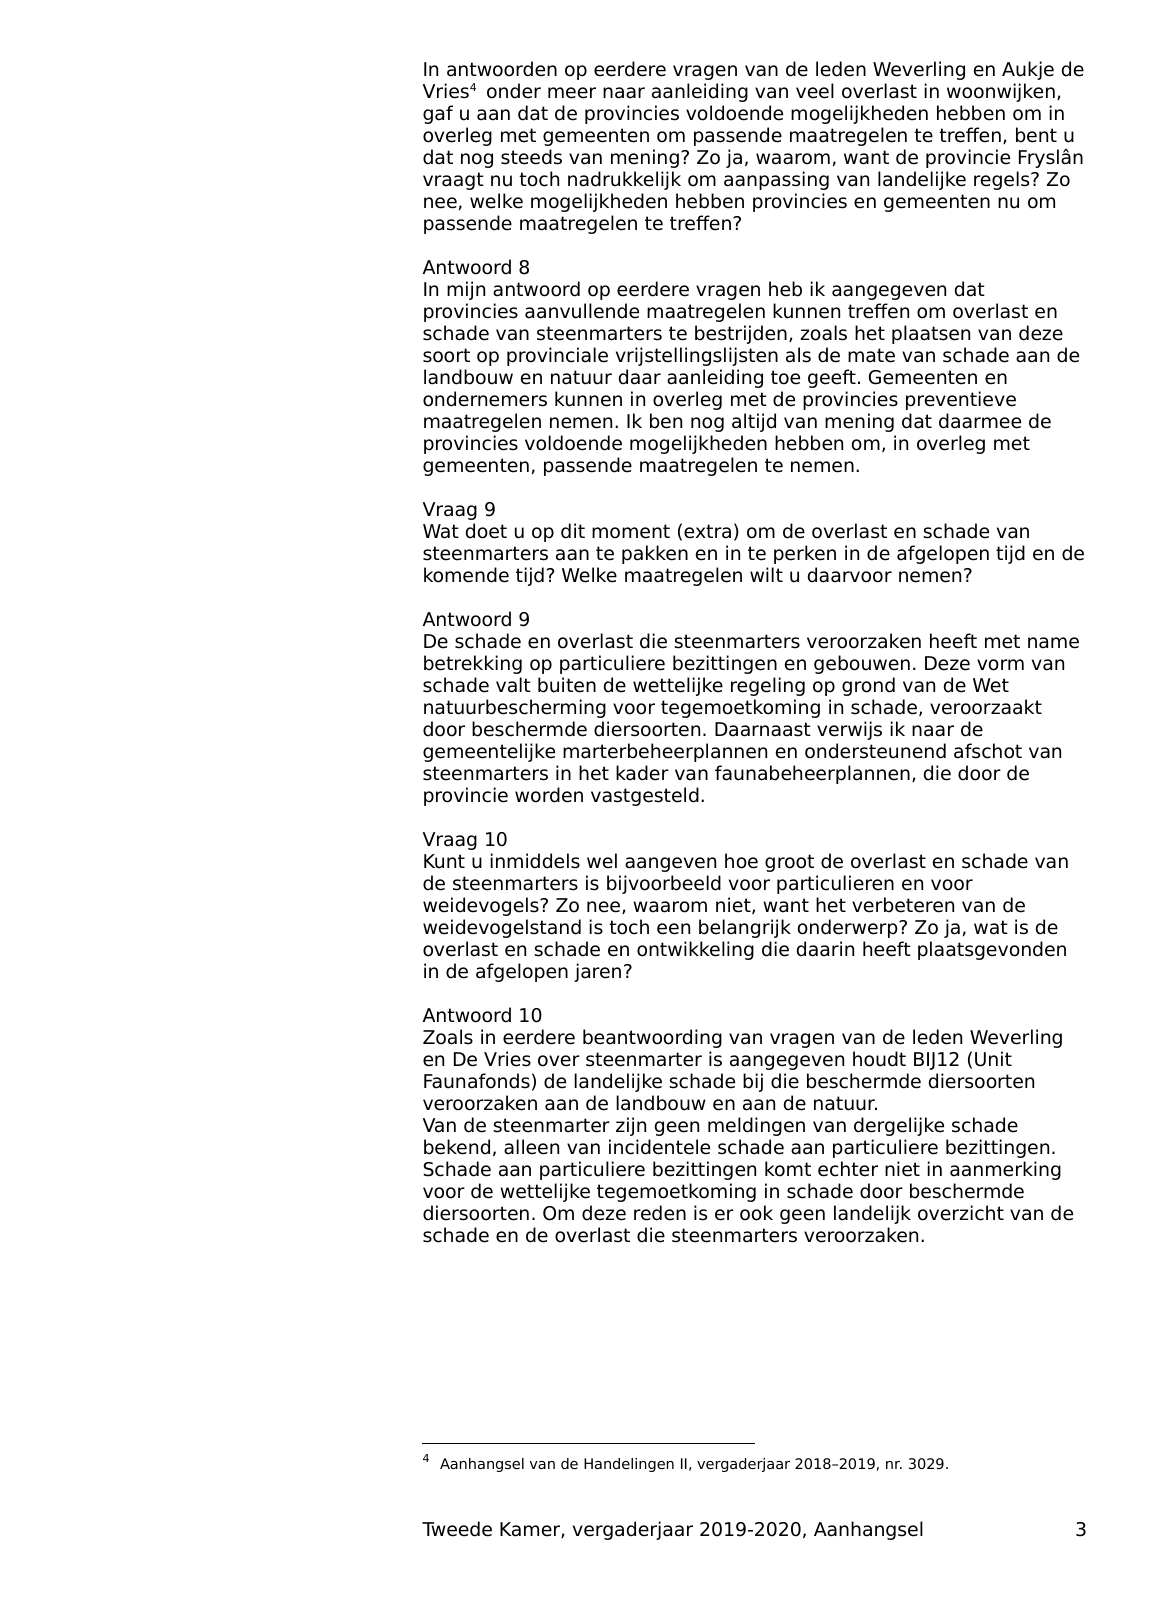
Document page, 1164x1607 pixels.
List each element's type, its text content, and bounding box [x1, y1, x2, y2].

text Zoals in eerdere beantwoording van vragen van de leden Weverling en De Vries over steenmarter is aangegeven houdt BIJ12 (Unit Faunafonds) de landelijke schade bij die beschermde diersoorten veroorzaken aan de landbouw en aan de natuur. [422, 1027, 1087, 1115]
text Kunt u inmiddels wel aangeven hoe groot de overlast en schade van de steenmarters is bijvoorbeeld voor particulieren en voor weidevogels? Zo nee, waarom niet, want het verbeteren van de weidevogelstand is toch een belangrijk onderwerp? Zo ja, wat is de overlast en schade en ontwikkeling die daarin heeft plaatsgevonden in de afgelopen jaren? [422, 851, 1087, 983]
text De schade en overlast die steenmarters veroorzaken heeft met name betrekking op particuliere bezittingen en gebouwen. Deze vorm van schade valt buiten de wettelijke regeling op grond van de Wet natuurbescherming voor tegemoetkoming in schade, veroorzaakt door beschermde diersoorten. Daarnaast verwijs ik naar de gemeentelijke marterbeheerplannen en ondersteunend afschot van steenmarters in het kader van faunabeheerplannen, die door de provincie worden vastgesteld. [422, 631, 1087, 807]
text Wat doet u op dit moment (extra) om de overlast en schade van steenmarters aan te pakken en in te perken in de afgelopen tijd en de komende tijd? Welke maatregelen wilt u daarvoor nemen? [422, 521, 1087, 587]
text Van de steenmarter zijn geen meldingen van dergelijke schade bekend, alleen van incidentele schade aan particuliere bezittingen. Schade aan particuliere bezittingen komt echter niet in aanmerking voor de wettelijke tegemoetkoming in schade door beschermde diersoorten. Om deze reden is er ook geen landelijk overzicht van de schade en de overlast die steenmarters veroorzaken. [422, 1115, 1087, 1247]
text Antwoord 10 [422, 1005, 1087, 1027]
text In mijn antwoord op eerdere vragen heb ik aangegeven dat provincies aanvullende maatregelen kunnen treffen om overlast en schade van steenmarters te bestrijden, zoals het plaatsen van deze soort op provinciale vrijstellingslijsten als de mate van schade aan de landbouw en natuur daar aanleiding toe geeft. Gemeenten en ondernemers kunnen in overleg met de provincies preventieve maatregelen nemen. Ik ben nog altijd van mening dat daarmee de provincies voldoende mogelijkheden hebben om, in overleg met gemeenten, passende maatregelen te nemen. [422, 279, 1087, 477]
text In antwoorden op eerdere vragen van de leden Weverling en Aukje de Vries onder meer naar aanleiding van veel overlast in woonwijken, gaf u aan dat de provincies voldoende mogelijkheden hebben om in overleg met gemeenten om passende maatregelen te treffen, bent u dat nog steeds van mening? Zo ja, waarom, want de provincie Fryslân vraagt nu toch nadrukkelijk om aanpassing van landelijke regels? Zo nee, welke mogelijkheden hebben provincies en gemeenten nu om passende maatregelen te treffen? [422, 59, 1087, 235]
text Antwoord 8 [422, 257, 1087, 279]
text Antwoord 9 [422, 609, 1087, 631]
text Vraag 10 [422, 829, 1087, 851]
text Vraag 9 [422, 499, 1087, 521]
text Aanhangsel van de Handelingen II, vergaderjaar 2018–2019, nr. 3029. [422, 1452, 1087, 1474]
